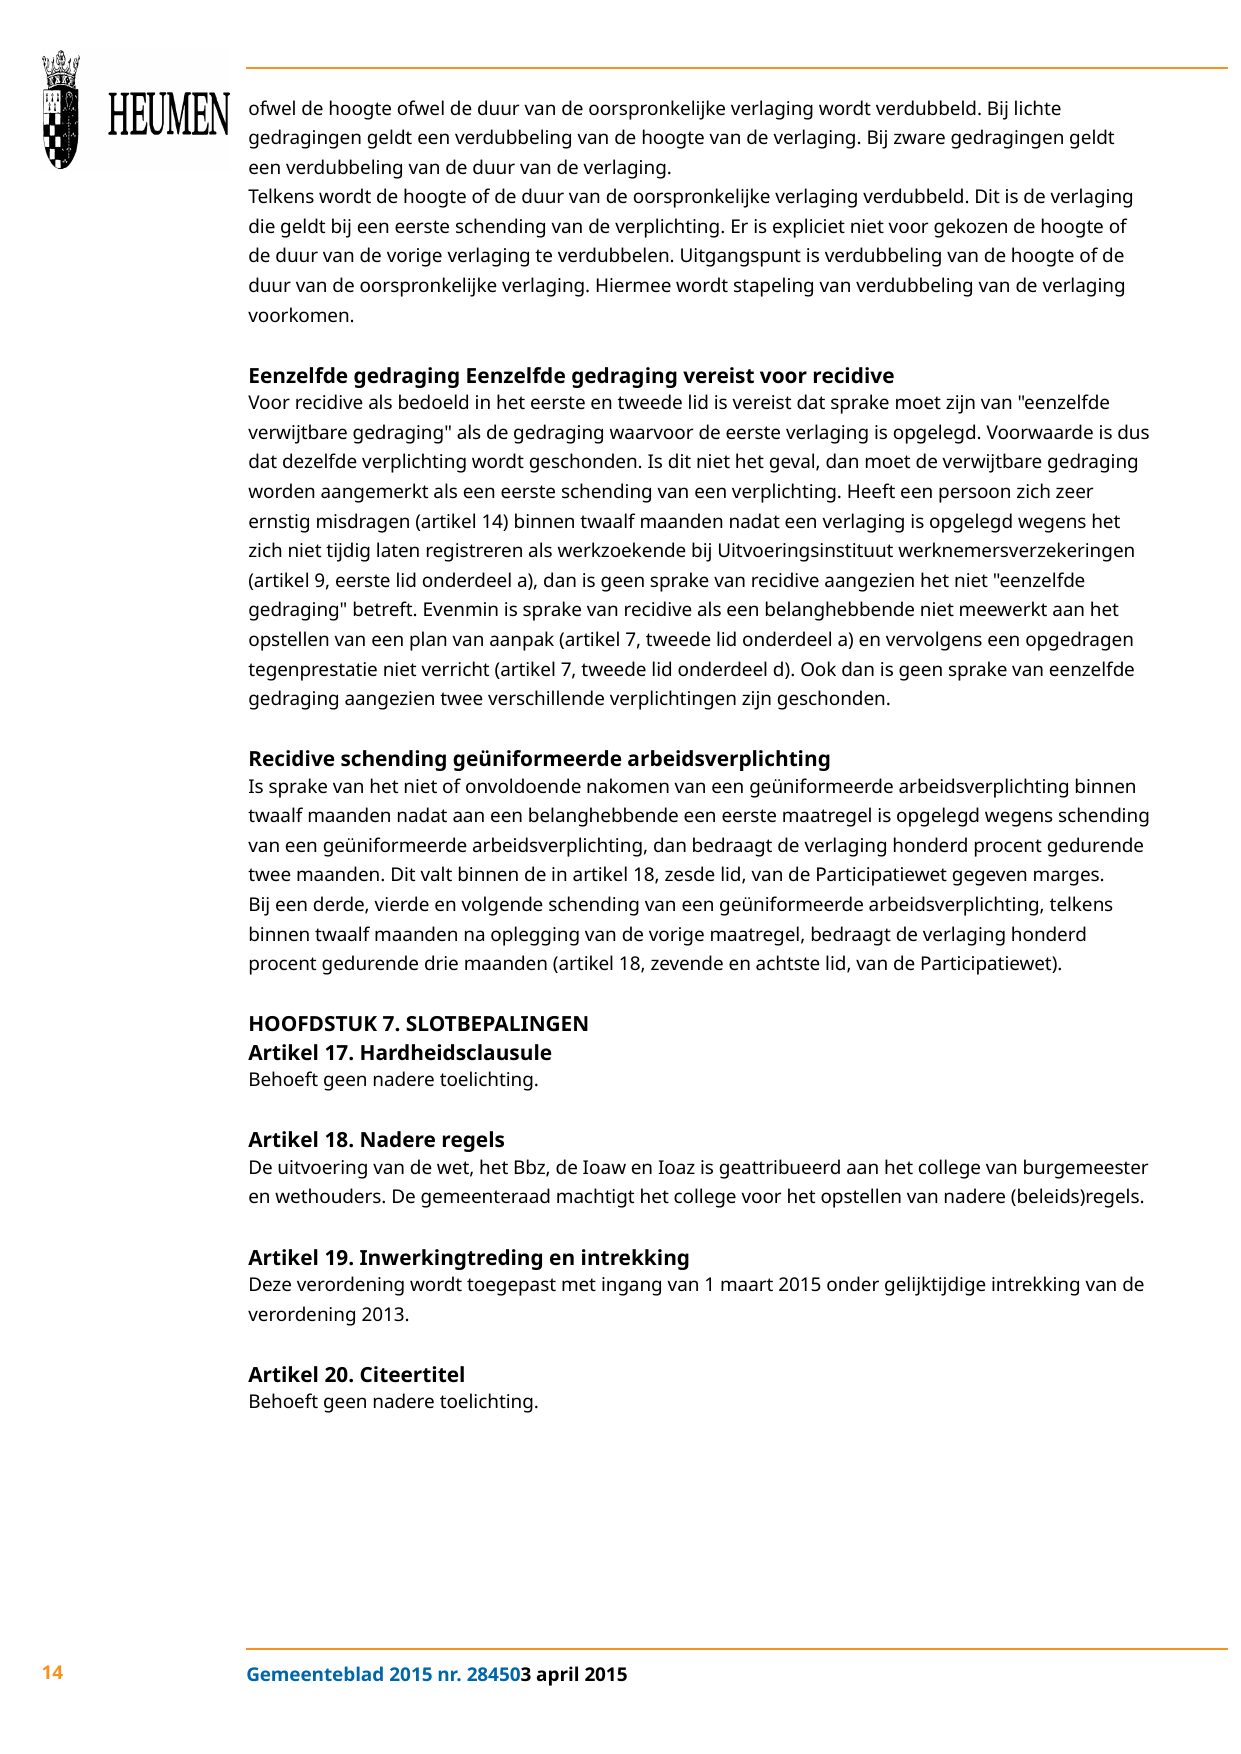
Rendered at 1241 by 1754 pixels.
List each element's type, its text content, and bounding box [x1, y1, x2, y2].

text Artikel 18. Nadere regels [248, 1126, 1152, 1154]
text Behoeft geen nadere toelichting. [248, 1066, 1152, 1092]
text De uitvoering van de wet, het Bbz, de Ioaw en Ioaz is geattribueerd aan het college van burgemeester en wethouders. De gemeenteraad machtigt het college voor het opstellen van nadere (beleids)regels. [248, 1154, 1152, 1209]
text ofwel de hoogte ofwel de duur van de oorspronkelijke verlaging wordt verdubbeld. Bij lichte gedragingen geldt een verdubbeling van de hoogte van de verlaging. Bij zware gedragingen geldt een verdubbeling van de duur van de verlaging. [248, 95, 1152, 180]
text Deze verordening wordt toegepast met ingang van 1 maart 2015 onder gelijktijdige intrekking van de verordening 2013. [248, 1271, 1152, 1327]
text Telkens wordt de hoogte of de duur van de oorspronkelijke verlaging verdubbeld. Dit is de verlaging die geldt bij een eerste schending van de verplichting. Er is expliciet niet voor gekozen de hoogte of de duur van de vorige verlaging te verdubbelen. Uitgangspunt is verdubbeling van de hoogte of de duur van de oorspronkelijke verlaging. Hiermee wordt stapeling van verdubbeling van de verlaging voorkomen. [248, 183, 1152, 328]
text Artikel 17. Hardheidsclausule [248, 1038, 1152, 1066]
text Bij een derde, vierde en volgende schending van een geüniformeerde arbeidsverplichting, telkens binnen twaalf maanden na oplegging van de vorige maatregel, bedraagt de verlaging honderd procent gedurende drie maanden (artikel 18, zevende en achtste lid, van de Participatiewet). [248, 891, 1152, 976]
text Artikel 19. Inwerkingtreding en intrekking [248, 1243, 1152, 1271]
text Behoeft geen nadere toelichting. [248, 1388, 1152, 1414]
text Eenzelfde gedraging Eenzelfde gedraging vereist voor recidive [248, 361, 1152, 389]
text HOOFDSTUK 7. SLOTBEPALINGEN [248, 1009, 1152, 1038]
text Recidive schending geüniformeerde arbeidsverplichting [248, 744, 1152, 773]
picture [41, 47, 231, 172]
text Is sprake van het niet of onvoldoende nakomen van een geüniformeerde arbeidsverplichting binnen twaalf maanden nadat aan een belanghebbende een eerste maatregel is opgelegd wegens schending van een geüniformeerde arbeidsverplichting, dan bedraagt de verlaging honderd procent gedurende twee maanden. Dit valt binnen de in artikel 18, zesde lid, van de Participatiewet gegeven marges. [248, 773, 1152, 887]
text Artikel 20. Citeertitel [248, 1360, 1152, 1388]
text Voor recidive als bedoeld in het eerste en tweede lid is vereist dat sprake moet zijn van "eenzelfde verwijtbare gedraging" als de gedraging waarvoor de eerste verlaging is opgelegd. Voorwaarde is dus dat dezelfde verplichting wordt geschonden. Is dit niet het geval, dan moet de verwijtbare gedraging worden aangemerkt als een eerste schending van een verplichting. Heeft een persoon zich zeer ernstig misdragen (artikel 14) binnen twaalf maanden nadat een verlaging is opgelegd wegens het zich niet tijdig laten registreren als werkzoekende bij Uitvoeringsinstituut werknemersverzekeringen (artikel 9, eerste lid onderdeel a), dan is geen sprake van recidive aangezien het niet "eenzelfde gedraging" betreft. Evenmin is sprake van recidive als een belanghebbende niet meewerkt aan het opstellen van een plan van aanpak (artikel 7, tweede lid onderdeel a) en vervolgens een opgedragen tegenprestatie niet verricht (artikel 7, tweede lid onderdeel d). Ook dan is geen sprake van eenzelfde gedraging aangezien twee verschillende verplichtingen zijn geschonden. [248, 389, 1152, 711]
